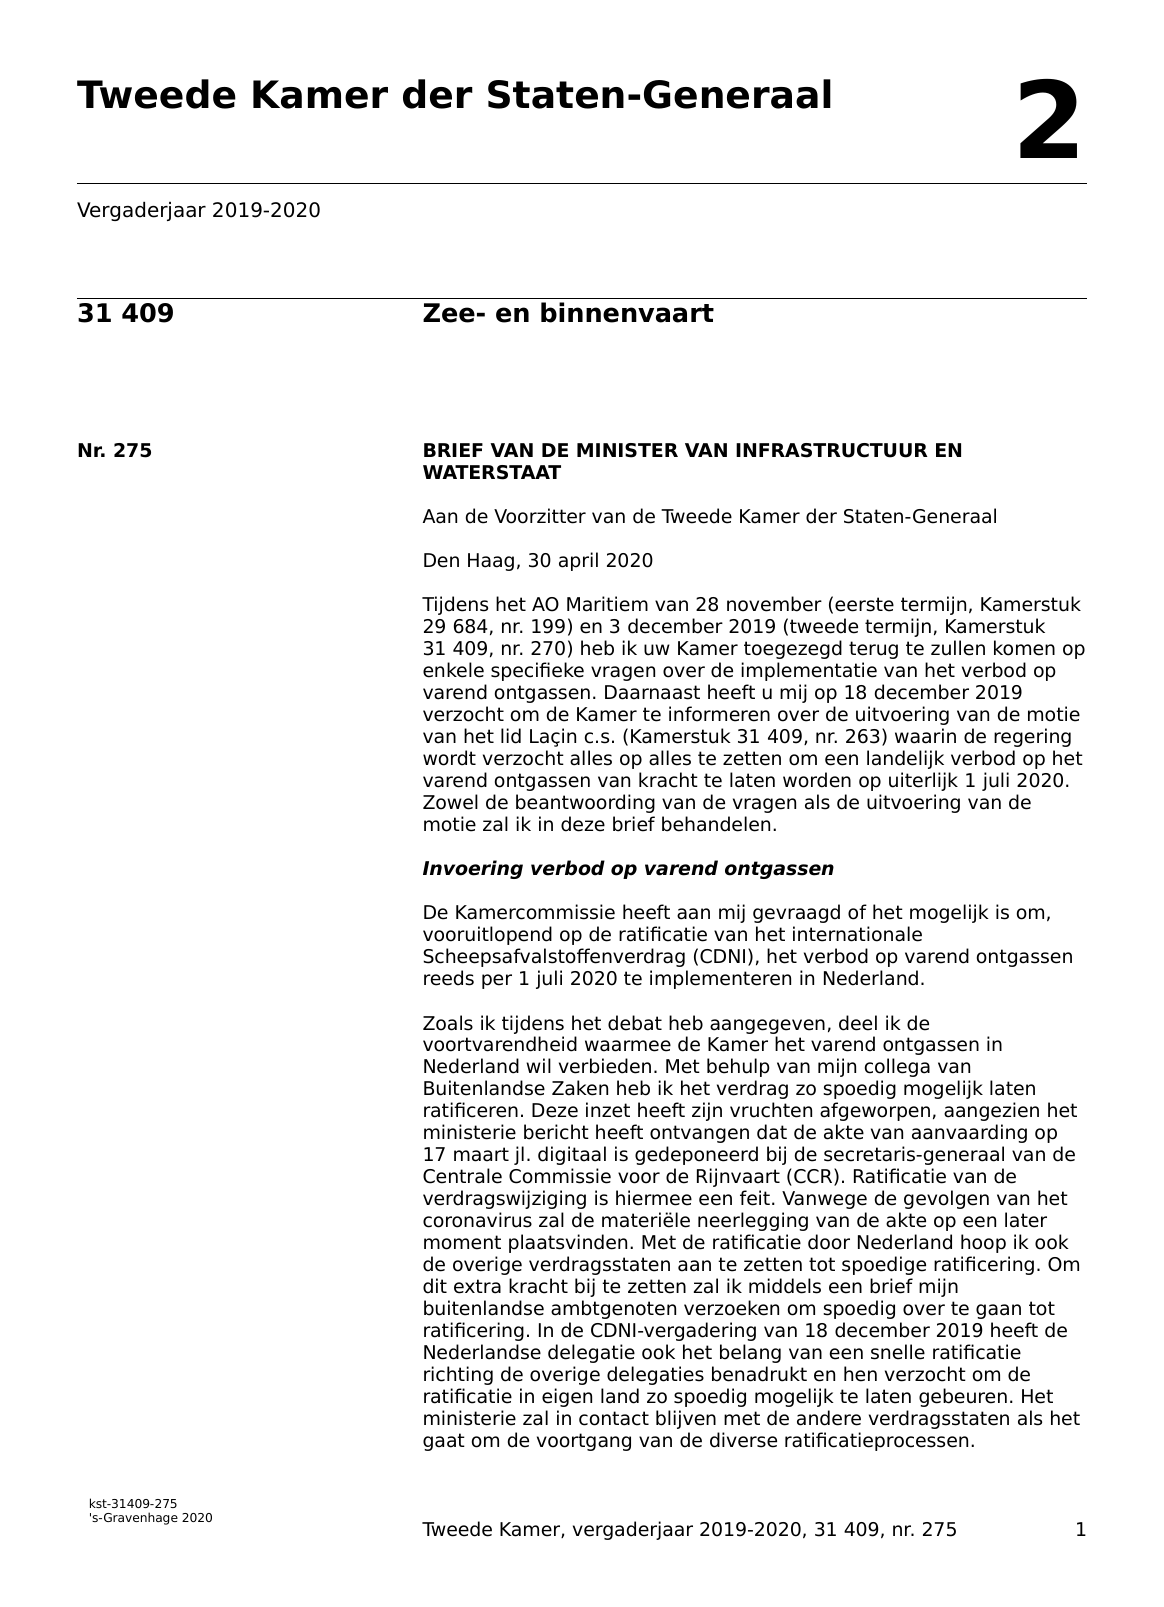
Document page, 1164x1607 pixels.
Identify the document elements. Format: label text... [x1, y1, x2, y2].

table_header 2 [886, 59, 1087, 183]
text De Kamercommissie heeft aan mij gevraagd of het mogelijk is om, vooruitlopend op de ratificatie van het internationale Scheepsafvalstoffenverdrag (CDNI), het verbod op varend ontgassen reeds per 1 juli 2020 te implementeren in Nederland. [422, 902, 1087, 990]
text kst-31409-275 [88, 1497, 323, 1511]
text Den Haag, 30 april 2020 [422, 550, 1087, 572]
text 's-Gravenhage 2020 [88, 1511, 323, 1525]
table_cell Vergaderjaar 2019-2020 [77, 184, 1087, 298]
subtitle Nr. 275 BRIEF VAN DE MINISTER VAN INFRASTRUCTUUR EN WATERSTAAT [77, 440, 1087, 484]
subtitle 31 409 Zee- en binnenvaart [77, 299, 1087, 329]
text Aan de Voorzitter van de Tweede Kamer der Staten-Generaal [422, 506, 1087, 528]
text Zoals ik tijdens het debat heb aangegeven, deel ik de voortvarendheid waarmee de Kamer het varend ontgassen in Nederland wil verbieden. Met behulp van mijn collega van Buitenlandse Zaken heb ik het verdrag zo spoedig mogelijk laten ratificeren. Deze inzet heeft zijn vruchten afgeworpen, aangezien het ministerie bericht heeft ontvangen dat de akte van aanvaarding op 17 maart jl. digitaal is gedeponeerd bij de secretaris-generaal van de Centrale Commissie voor de Rijnvaart (CCR). Ratificatie van de verdragswijziging is hiermee een feit. Vanwege de gevolgen van het coronavirus zal de materiële neerlegging van de akte op een later moment plaatsvinden. Met de ratificatie door Nederland hoop ik ook de overige verdragsstaten aan te zetten tot spoedige ratificering. Om dit extra kracht bij te zetten zal ik middels een brief mijn buitenlandse ambtgenoten verzoeken om spoedig over te gaan tot ratificering. In de CDNI-vergadering van 18 december 2019 heeft de Nederlandse delegatie ook het belang van een snelle ratificatie richting de overige delegaties benadrukt en hen verzocht om de ratificatie in eigen land zo spoedig mogelijk te laten gebeuren. Het ministerie zal in contact blijven met de andere verdragsstaten als het gaat om de voortgang van de diverse ratificatieprocessen. [422, 1012, 1087, 1452]
text Tijdens het AO Maritiem van 28 november (eerste termijn, Kamerstuk 29 684, nr. 199) en 3 december 2019 (tweede termijn, Kamerstuk 31 409, nr. 270) heb ik uw Kamer toegezegd terug te zullen komen op enkele specifieke vragen over de implementatie van het verbod op varend ontgassen. Daarnaast heeft u mij op 18 december 2019 verzocht om de Kamer te informeren over de uitvoering van de motie van het lid Laçin c.s. (Kamerstuk 31 409, nr. 263) waarin de regering wordt verzocht alles op alles te zetten om een landelijk verbod op het varend ontgassen van kracht te laten worden op uiterlijk 1 juli 2020. Zowel de beantwoording van de vragen als de uitvoering van de motie zal ik in deze brief behandelen. [422, 594, 1087, 836]
subtitle Invoering verbod op varend ontgassen [422, 858, 1087, 880]
table_header Tweede Kamer der Staten-Generaal [77, 59, 886, 183]
